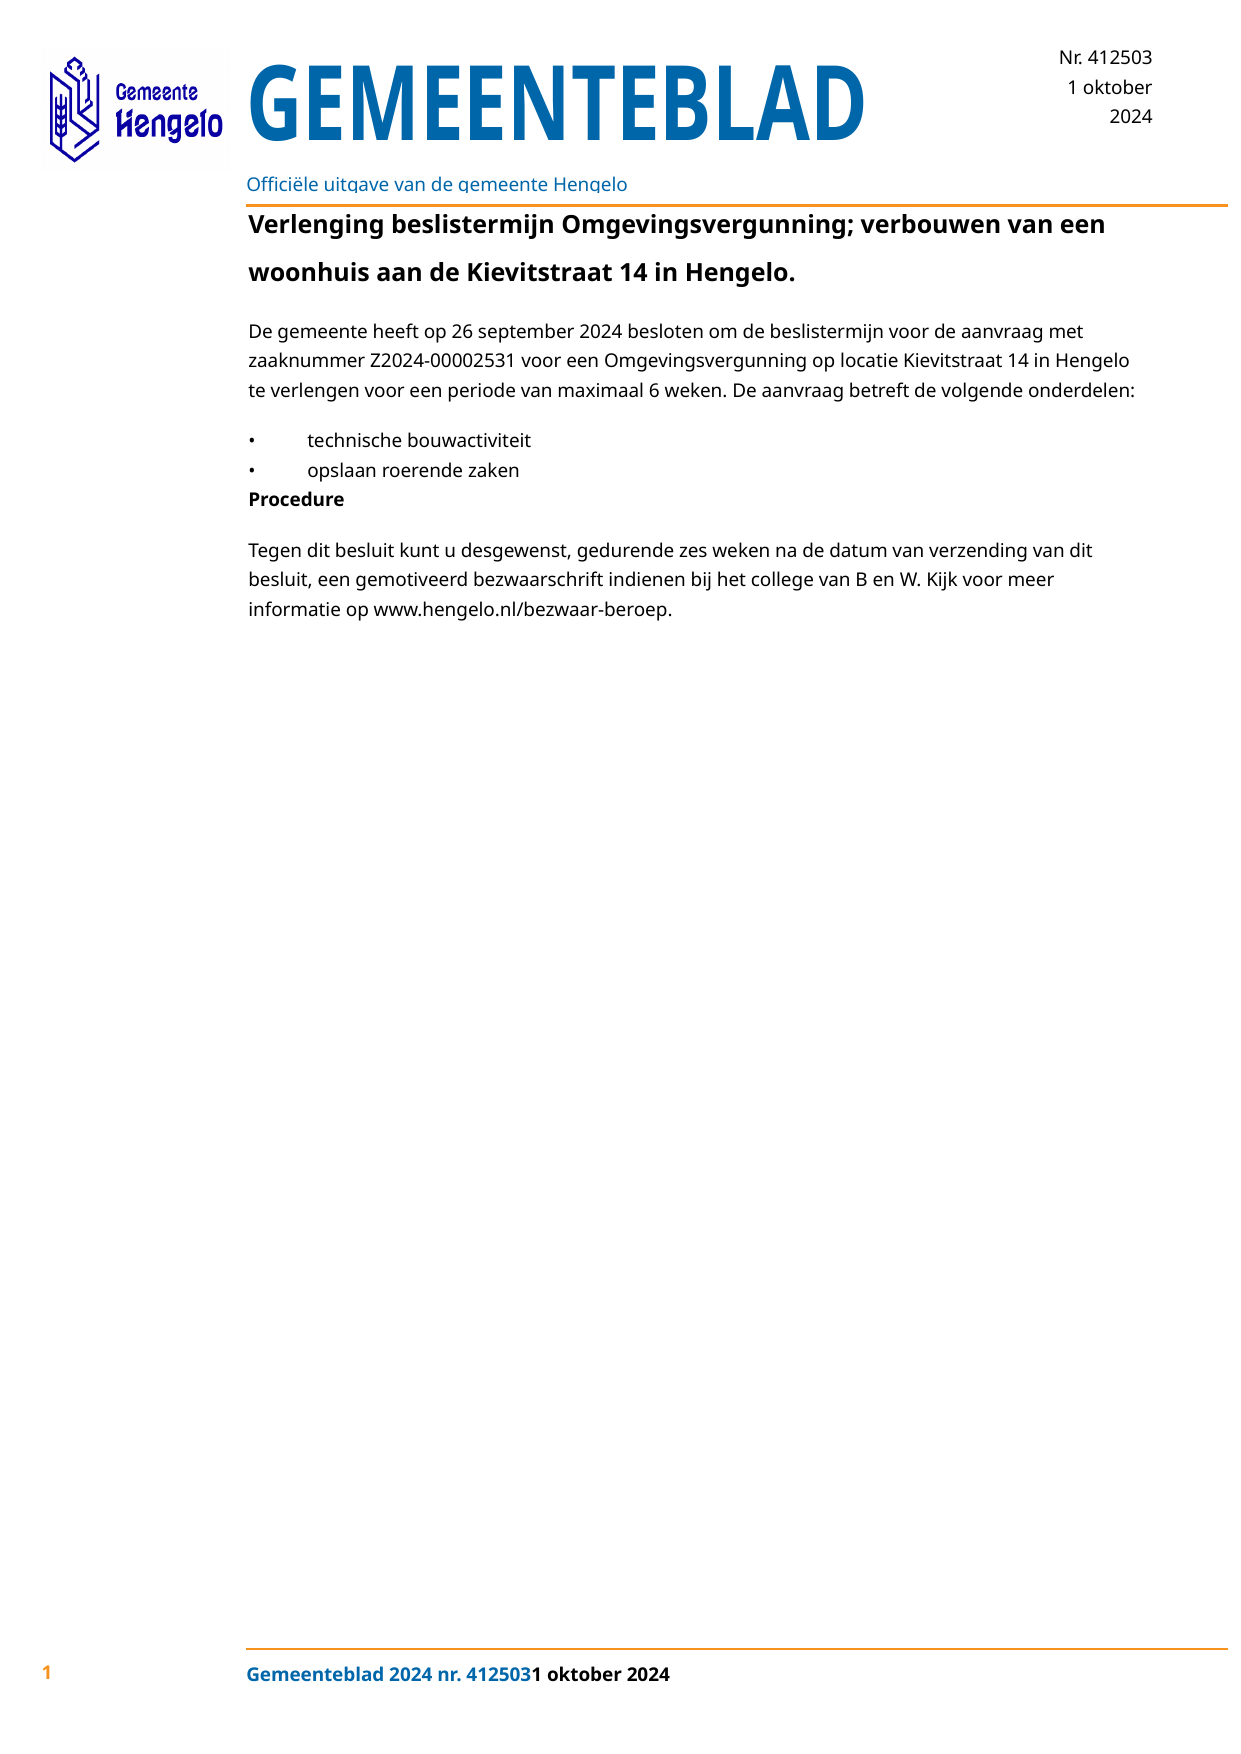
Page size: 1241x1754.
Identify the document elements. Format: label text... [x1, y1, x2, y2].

text Tegen dit besluit kunt u desgewenst, gedurende zes weken na de datum van verzending van dit besluit, een gemotiveerd bezwaarschrift indienen bij het college van B en W. Kijk voor meer informatie op www.hengelo.nl/bezwaar-beroep. [248, 537, 1152, 622]
text De gemeente heeft op 26 september 2024 besloten om de beslistermijn voor de aanvraag met zaaknummer Z2024-00002531 voor een Omgevingsvergunning op locatie Kievitstraat 14 in Hengelo te verlengen voor een periode van maximaal 6 weken. De aanvraag betreft de volgende onderdelen: [248, 318, 1152, 403]
text Procedure [248, 487, 1152, 512]
text Verlenging beslistermijn Omgevingsvergunning; verbouwen van een woonhuis aan de Kievitstraat 14 in Hengelo. [248, 207, 1152, 288]
list opslaan roerende zaken [248, 457, 1152, 483]
list technische bouwactiviteit [248, 427, 1152, 453]
picture [41, 47, 231, 172]
